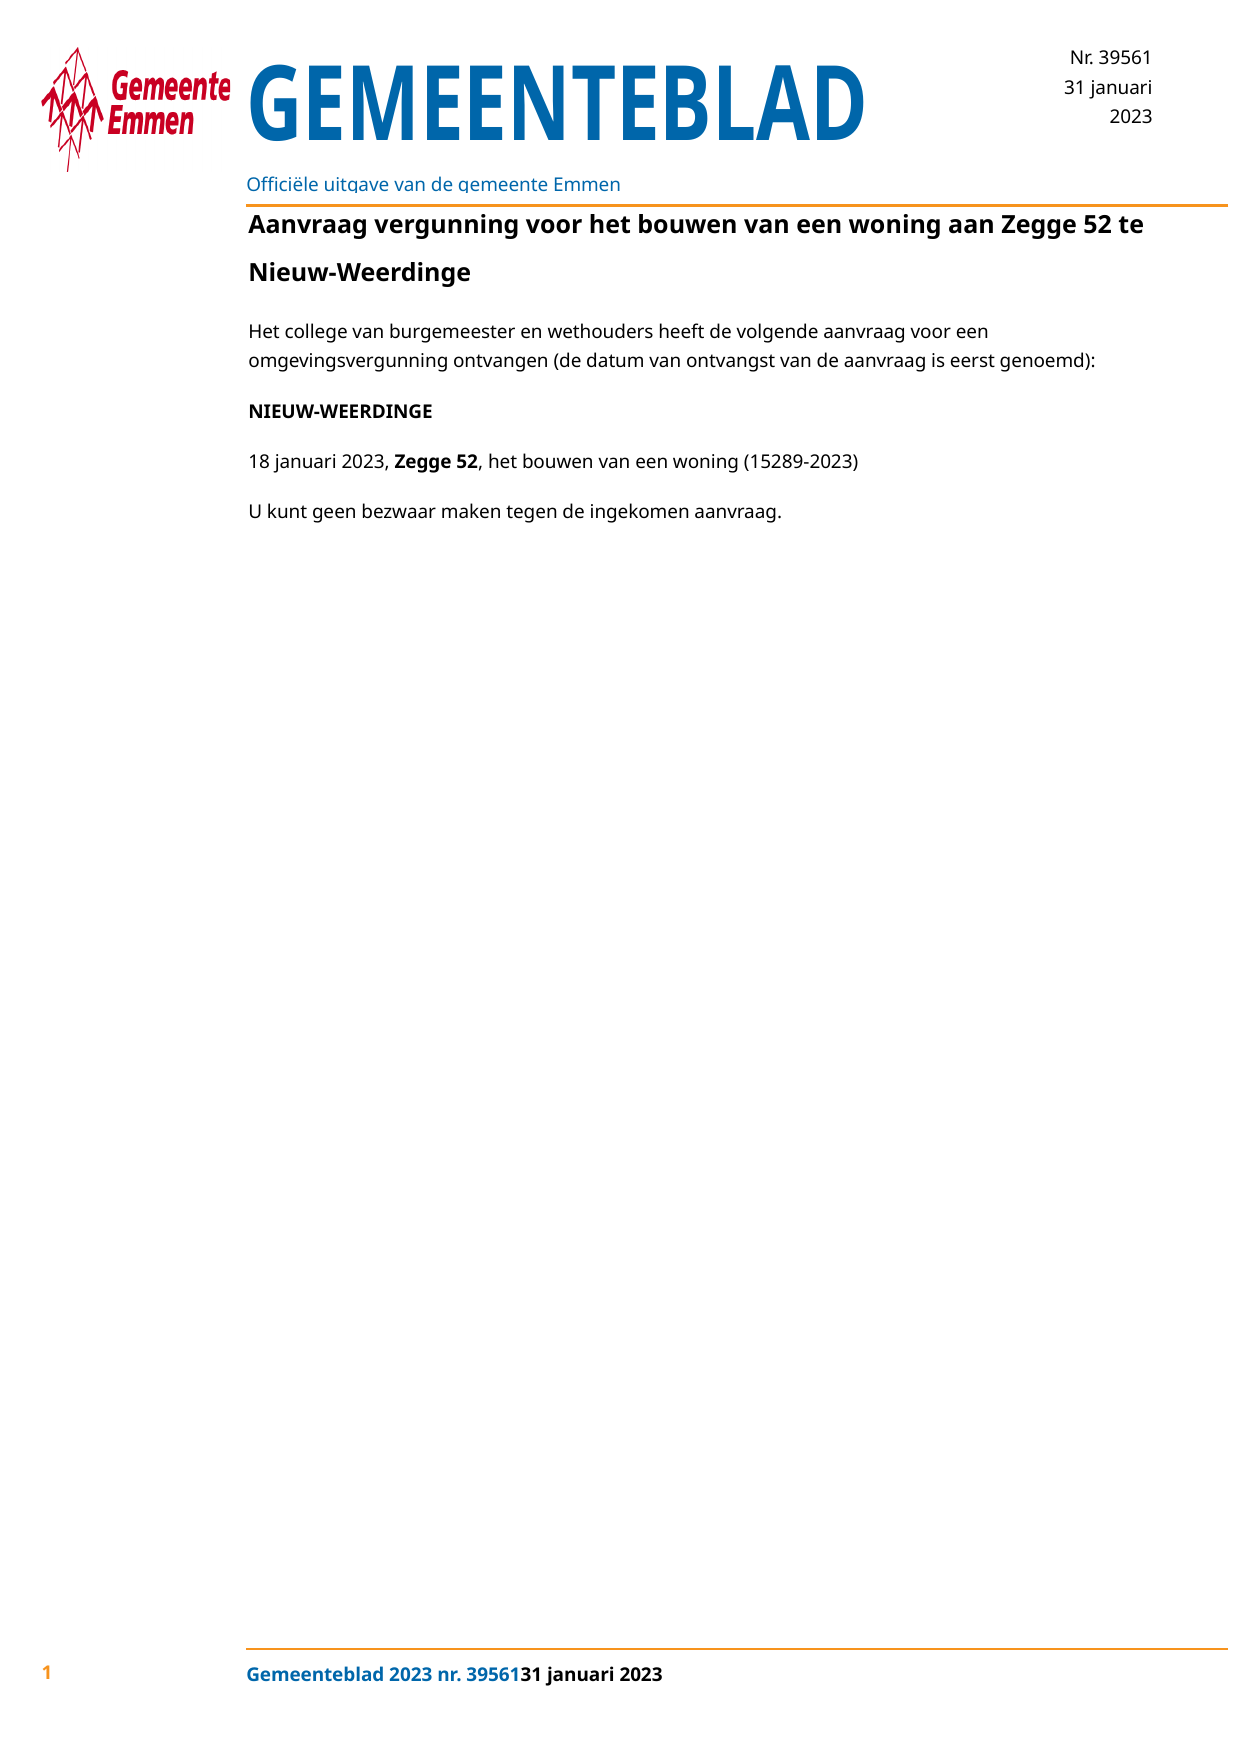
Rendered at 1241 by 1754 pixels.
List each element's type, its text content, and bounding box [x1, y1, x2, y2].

text NIEUW-WEERDINGE [248, 398, 1152, 424]
text U kunt geen bezwaar maken tegen de ingekomen aanvraag. [248, 499, 1152, 524]
text 18 januari 2023, Zegge 52, het bouwen van een woning (15289-2023) [248, 448, 1152, 474]
text Aanvraag vergunning voor het bouwen van een woning aan Zegge 52 te Nieuw-Weerdinge [248, 207, 1152, 288]
text Het college van burgemeester en wethouders heeft de volgende aanvraag voor een omgevingsvergunning ontvangen (de datum van ontvangst van de aanvraag is eerst genoemd): [248, 318, 1152, 373]
picture [41, 47, 231, 172]
